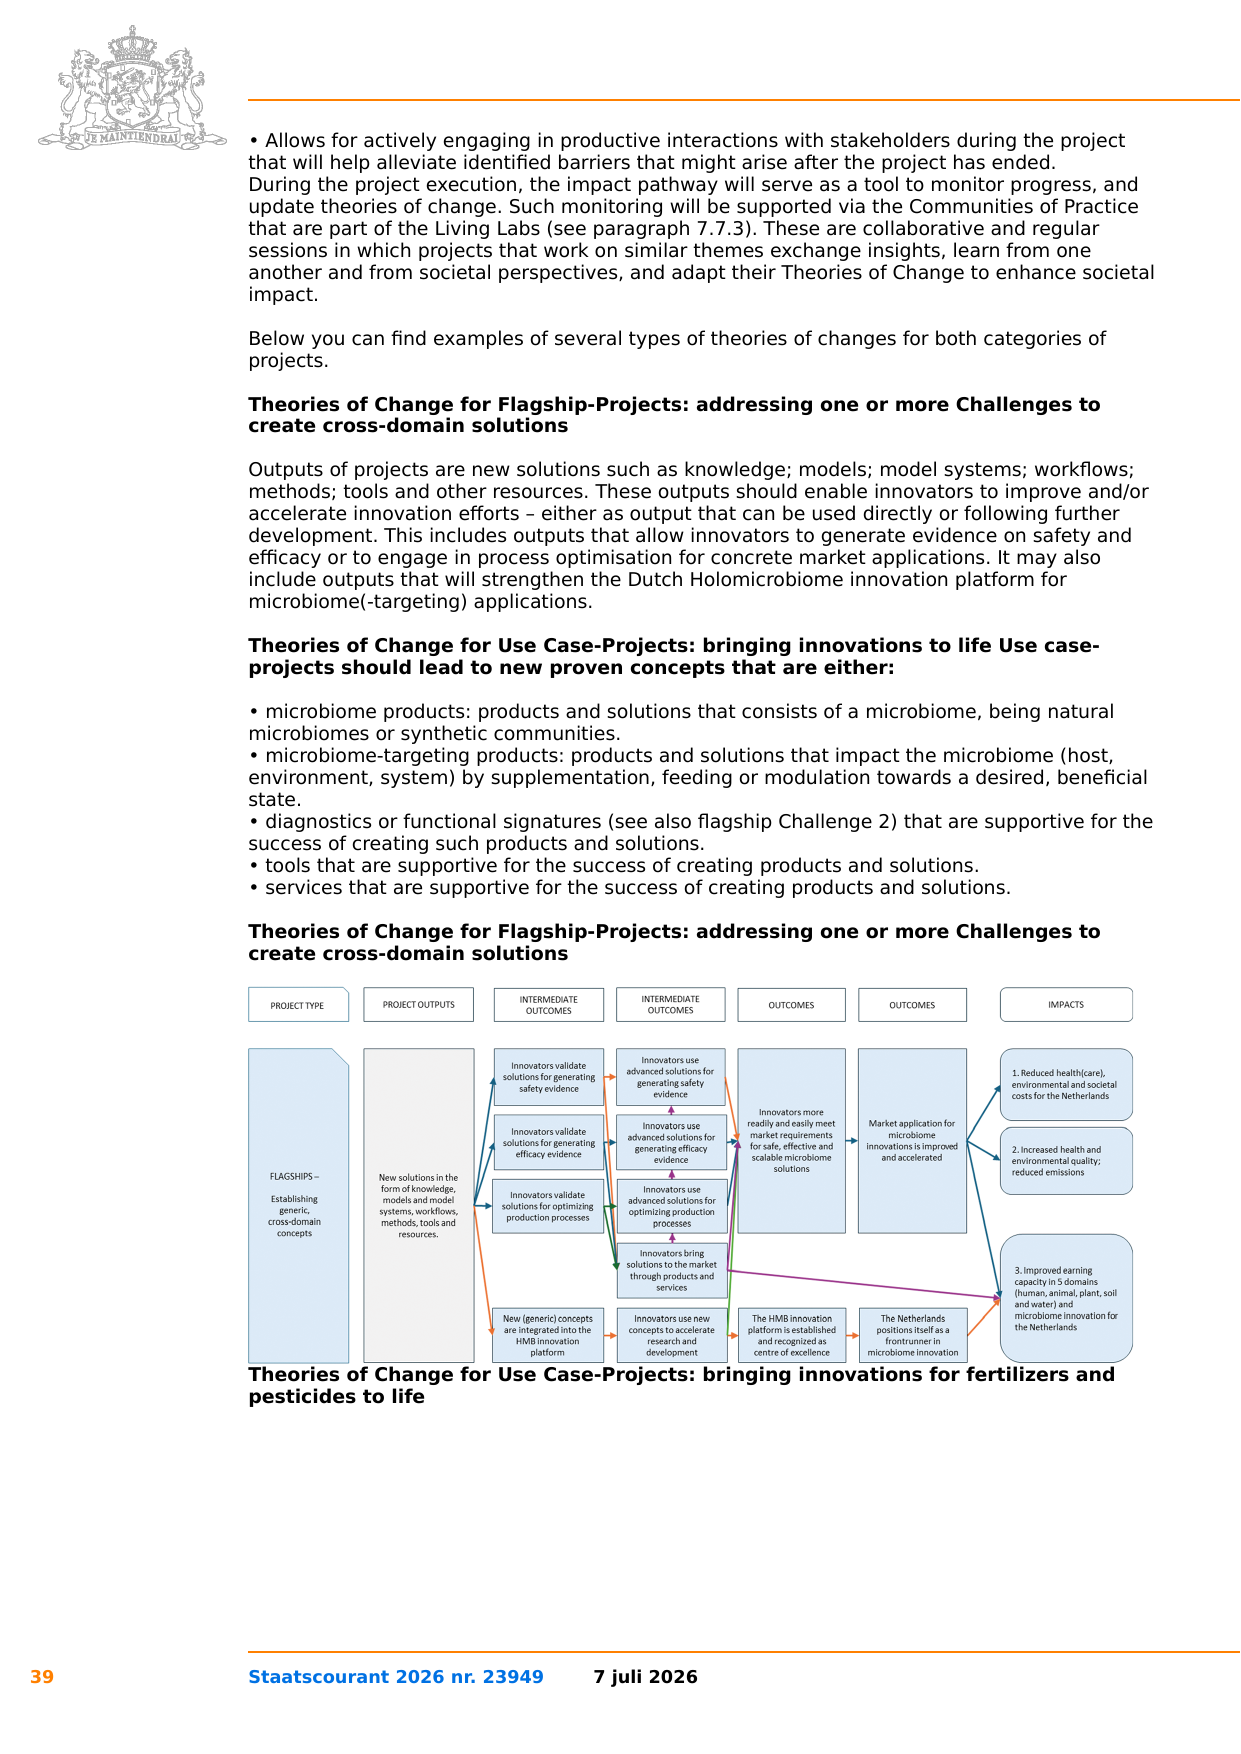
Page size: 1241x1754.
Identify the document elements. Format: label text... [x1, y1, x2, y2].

text • microbiome products: products and solutions that consists of a microbiome, being natural microbiomes or synthetic communities. [248, 701, 1163, 745]
subtitle Theories of Change for Use Case-Projects: bringing innovations for fertilizers and pesticides to life [248, 1357, 1163, 1408]
subtitle Theories of Change for Flagship-Projects: addressing one or more Challenges to create cross-domain solutions [248, 921, 1163, 964]
text Outputs of projects are new solutions such as knowledge; models; model systems; workflows; methods; tools and other resources. These outputs should enable innovators to improve and/or accelerate innovation efforts – either as output that can be used directly or following further development. This includes outputs that allow innovators to generate evidence on safety and efficacy or to engage in process optimisation for concrete market applications. It may also include outputs that will strengthen the Dutch Holomicrobiome innovation platform for microbiome(-targeting) applications. [248, 459, 1163, 613]
text • microbiome-targeting products: products and solutions that impact the microbiome (host, environment, system) by supplementation, feeding or modulation towards a desired, beneficial state. [248, 745, 1163, 811]
text Below you can find examples of several types of theories of changes for both categories of projects. [248, 328, 1163, 372]
picture [38, 25, 227, 150]
subtitle Theories of Change for Use Case-Projects: bringing innovations to life Use case-projects should lead to new proven concepts that are either: [248, 635, 1163, 679]
picture [248, 986, 1134, 1365]
text • services that are supportive for the success of creating products and solutions. [248, 877, 1163, 899]
text • tools that are supportive for the success of creating products and solutions. [248, 855, 1163, 877]
text • diagnostics or functional signatures (see also flagship Challenge 2) that are supportive for the success of creating such products and solutions. [248, 811, 1163, 855]
text During the project execution, the impact pathway will serve as a tool to monitor progress, and update theories of change. Such monitoring will be supported via the Communities of Practice that are part of the Living Labs (see paragraph 7.7.3). These are collaborative and regular sessions in which projects that work on similar themes exchange insights, learn from one another and from societal perspectives, and adapt their Theories of Change to enhance societal impact. [248, 174, 1163, 306]
subtitle Theories of Change for Flagship-Projects: addressing one or more Challenges to create cross-domain solutions [248, 393, 1163, 437]
text • Allows for actively engaging in productive interactions with stakeholders during the project that will help alleviate identified barriers that might arise after the project has ended. [248, 130, 1163, 174]
